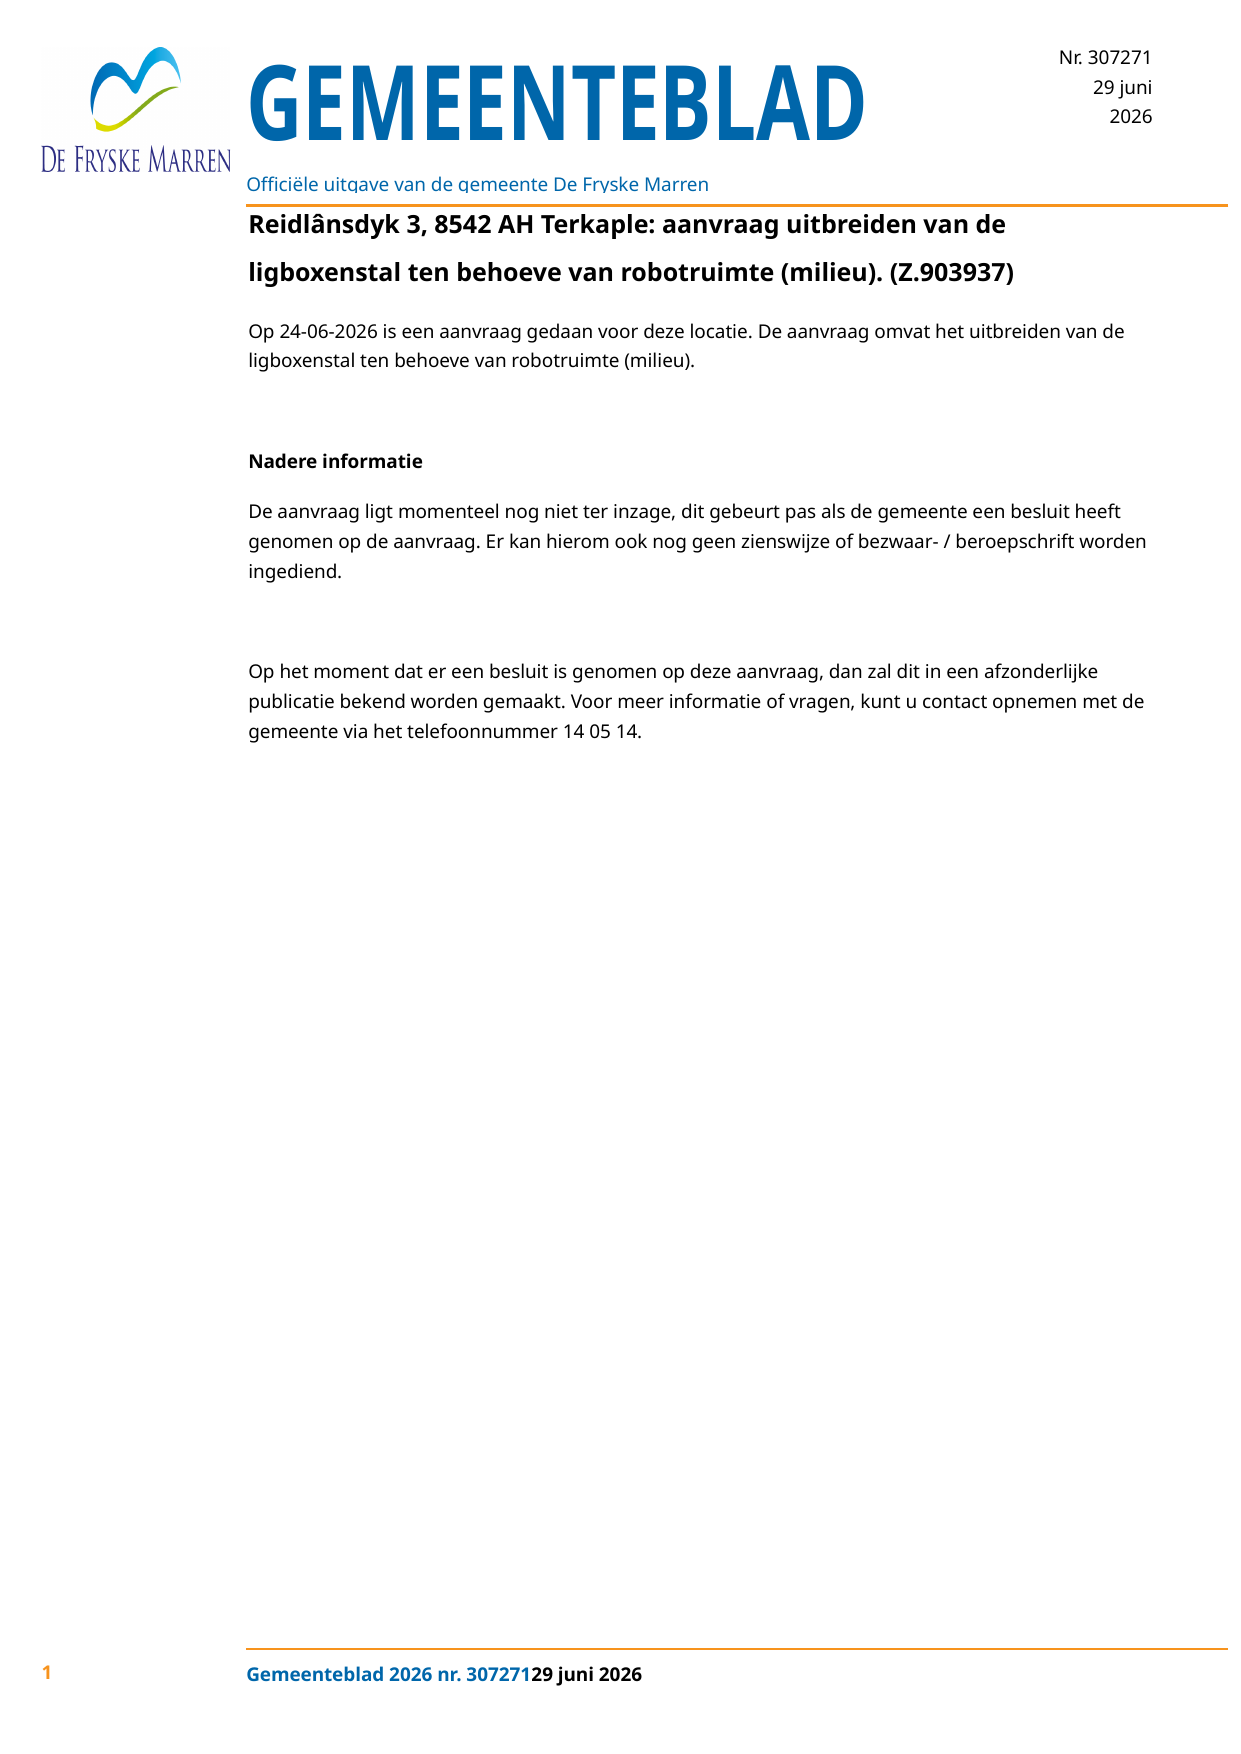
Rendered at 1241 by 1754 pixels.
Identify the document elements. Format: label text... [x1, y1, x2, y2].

text Op het moment dat er een besluit is genomen op deze aanvraag, dan zal dit in een afzonderlijke publicatie bekend worden gemaakt. Voor meer informatie of vragen, kunt u contact opnemen met de gemeente via het telefoonnummer 14 05 14. [248, 659, 1152, 744]
text Op 24-06-2026 is een aanvraag gedaan voor deze locatie. De aanvraag omvat het uitbreiden van de ligboxenstal ten behoeve van robotruimte (milieu). [248, 318, 1152, 373]
text Reidlânsdyk 3, 8542 AH Terkaple: aanvraag uitbreiden van de ligboxenstal ten behoeve van robotruimte (milieu). (Z.903937) [248, 207, 1152, 288]
text De aanvraag ligt momenteel nog niet ter inzage, dit gebeurt pas als de gemeente een besluit heeft genomen op de aanvraag. Er kan hierom ook nog geen zienswijze of bezwaar- / beroepschrift worden ingediend. [248, 499, 1152, 584]
picture [41, 47, 231, 172]
text Nadere informatie [248, 448, 1152, 474]
